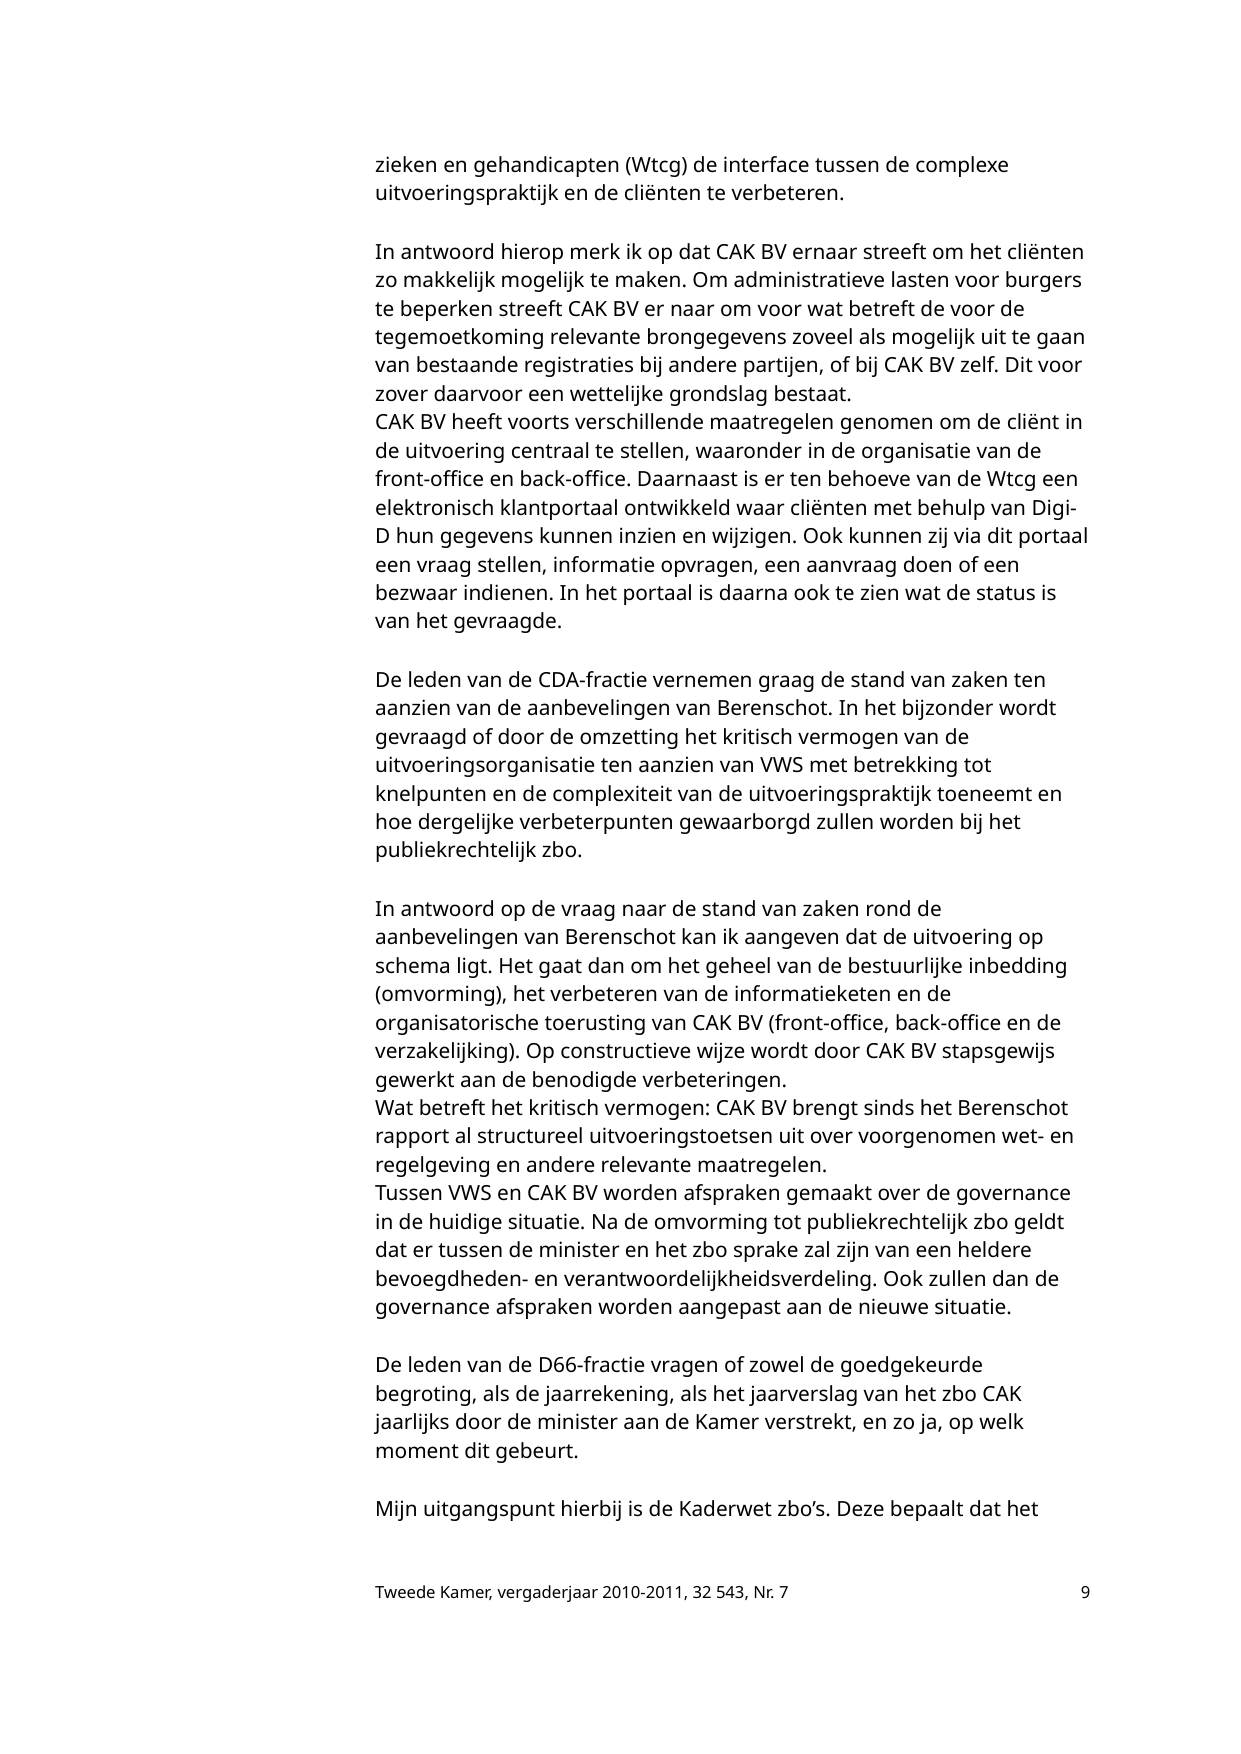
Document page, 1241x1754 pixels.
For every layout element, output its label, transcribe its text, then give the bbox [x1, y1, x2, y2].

text CAK BV heeft voorts verschillende maatregelen genomen om de cliënt in de uitvoering centraal te stellen, waaronder in de organisatie van de front-office en back-office. Daarnaast is er ten behoeve van de Wtcg een elektronisch klantportaal ontwikkeld waar cliënten met behulp van Digi-D hun gegevens kunnen inzien en wijzigen. Ook kunnen zij via dit portaal een vraag stellen, informatie opvragen, een aanvraag doen of een bezwaar indienen. In het portaal is daarna ook te zien wat de status is van het gevraagde. [375, 407, 1090, 635]
text zieken en gehandicapten (Wtcg) de interface tussen de complexe uitvoeringspraktijk en de cliënten te verbeteren. [375, 150, 1090, 207]
text In antwoord hierop merk ik op dat CAK BV ernaar streeft om het cliënten zo makkelijk mogelijk te maken. Om administratieve lasten voor burgers te beperken streeft CAK BV er naar om voor wat betreft de voor de tegemoetkoming relevante brongegevens zoveel als mogelijk uit te gaan van bestaande registraties bij andere partijen, of bij CAK BV zelf. Dit voor zover daarvoor een wettelijke grondslag bestaat. [375, 237, 1090, 407]
text Tussen VWS en CAK BV worden afspraken gemaakt over de governance in de huidige situatie. Na de omvorming tot publiekrechtelijk zbo geldt dat er tussen de minister en het zbo sprake zal zijn van een heldere bevoegdheden- en verantwoordelijkheidsverdeling. Ook zullen dan de governance afspraken worden aangepast aan de nieuwe situatie. [375, 1178, 1090, 1321]
text Wat betreft het kritisch vermogen: CAK BV brengt sinds het Berenschot rapport al structureel uitvoeringstoetsen uit over voorgenomen wet- en regelgeving en andere relevante maatregelen. [375, 1093, 1090, 1178]
text In antwoord op de vraag naar de stand van zaken rond de aanbevelingen van Berenschot kan ik aangeven dat de uitvoering op schema ligt. Het gaat dan om het geheel van de bestuurlijke inbedding (omvorming), het verbeteren van de informatieketen en de organisatorische toerusting van CAK BV (front-office, back-office en de verzakelijking). Op constructieve wijze wordt door CAK BV stapsgewijs gewerkt aan de benodigde verbeteringen. [375, 894, 1090, 1093]
text Mijn uitgangspunt hierbij is de Kaderwet zbo’s. Deze bepaalt dat het [375, 1494, 1090, 1523]
text De leden van de D66-fractie vragen of zowel de goedgekeurde begroting, als de jaarrekening, als het jaarverslag van het zbo CAK jaarlijks door de minister aan de Kamer verstrekt, en zo ja, op welk moment dit gebeurt. [375, 1351, 1090, 1464]
text De leden van de CDA-fractie vernemen graag de stand van zaken ten aanzien van de aanbevelingen van Berenschot. In het bijzonder wordt gevraagd of door de omzetting het kritisch vermogen van de uitvoeringsorganisatie ten aanzien van VWS met betrekking tot knelpunten en de complexiteit van de uitvoeringspraktijk toeneemt en hoe dergelijke verbeterpunten gewaarborgd zullen worden bij het publiekrechtelijk zbo. [375, 665, 1090, 864]
